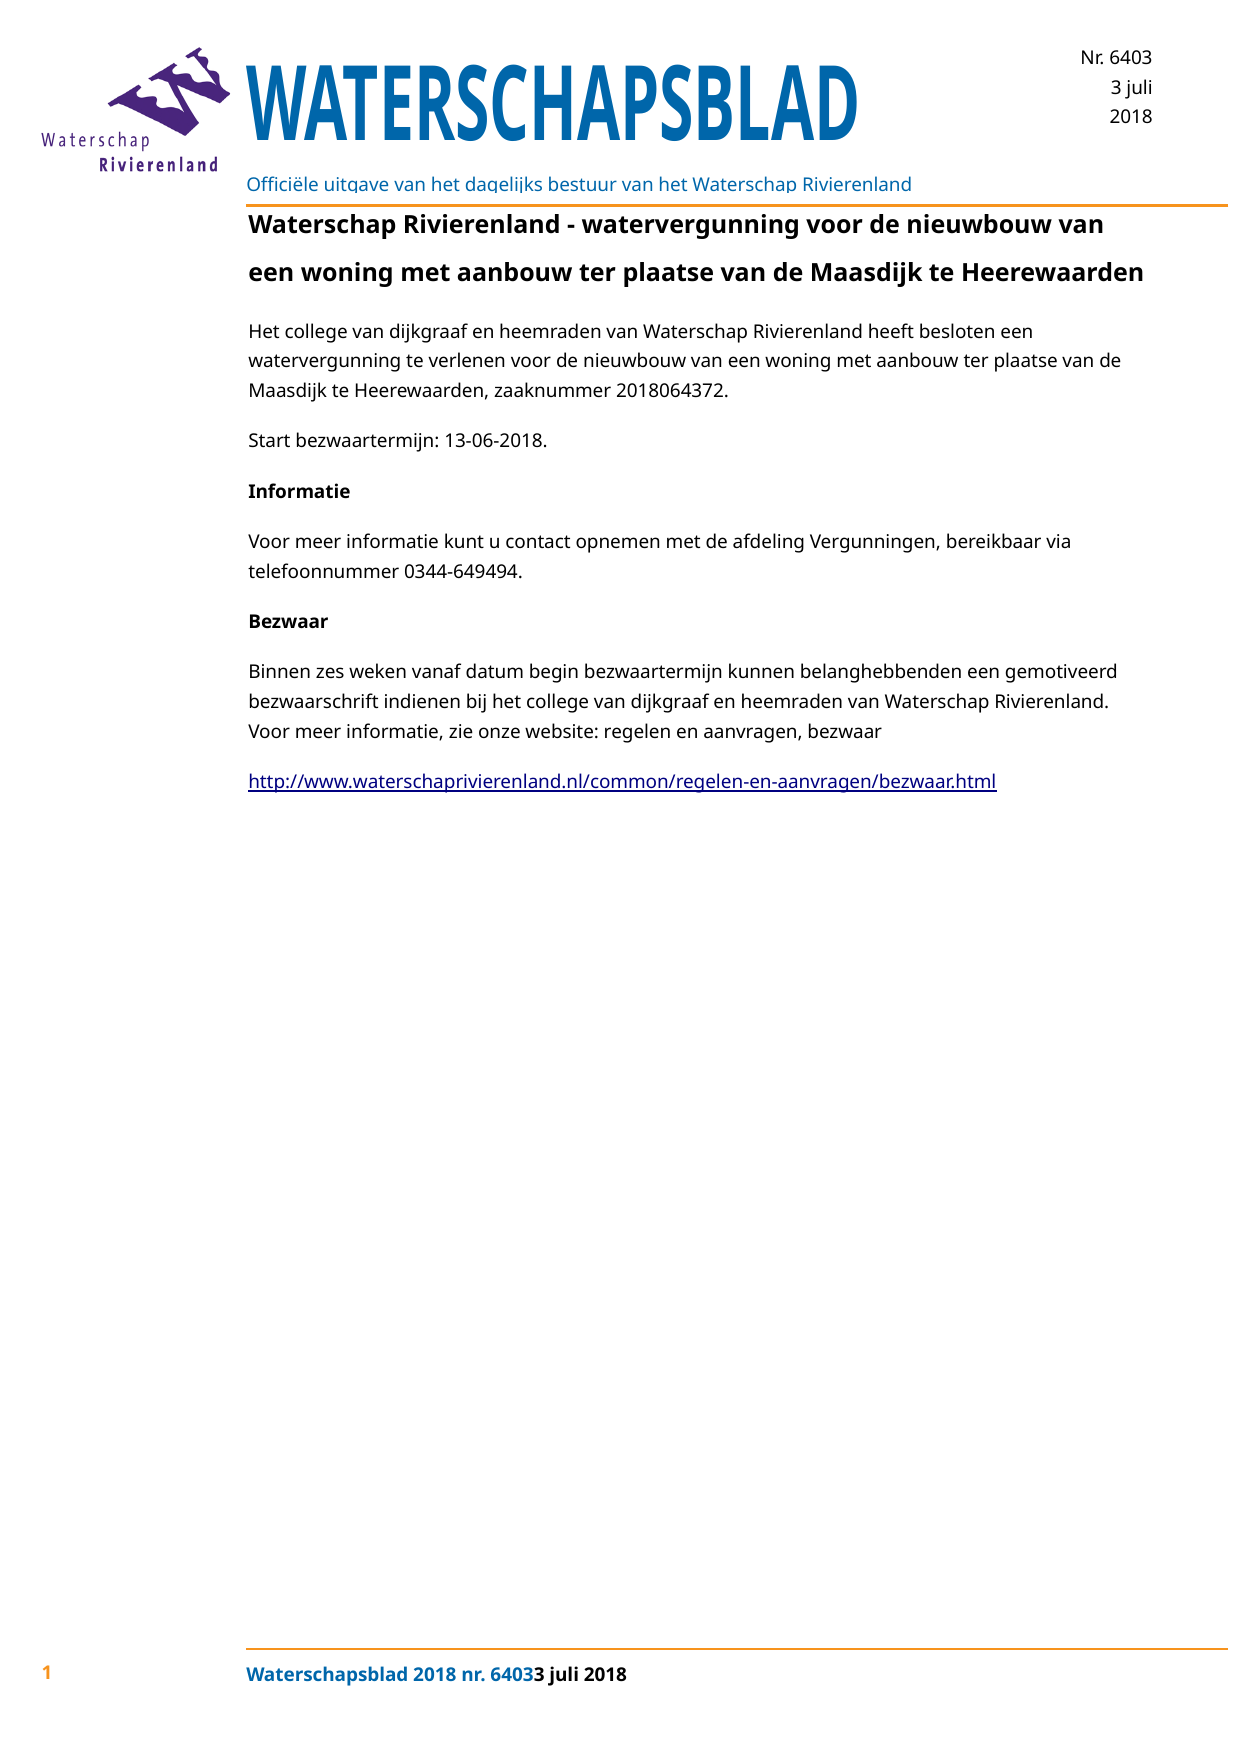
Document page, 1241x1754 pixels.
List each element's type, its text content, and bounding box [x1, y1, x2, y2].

text Voor meer informatie kunt u contact opnemen met de afdeling Vergunningen, bereikbaar via telefoonnummer 0344-649494. [248, 528, 1152, 584]
text Binnen zes weken vanaf datum begin bezwaartermijn kunnen belanghebbenden een gemotiveerd bezwaarschrift indienen bij het college van dijkgraaf en heemraden van Waterschap Rivierenland. Voor meer informatie, zie onze website: regelen en aanvragen, bezwaar [248, 659, 1152, 744]
text Waterschap Rivierenland - watervergunning voor de nieuwbouw van een woning met aanbouw ter plaatse van de Maasdijk te Heerewaarden [248, 207, 1152, 288]
text http://www.waterschaprivierenland.nl/common/regelen-en-aanvragen/bezwaar.html [248, 768, 1152, 794]
text Het college van dijkgraaf en heemraden van Waterschap Rivierenland heeft besloten een watervergunning te verlenen voor de nieuwbouw van een woning met aanbouw ter plaatse van de Maasdijk te Heerewaarden, zaaknummer 2018064372. [248, 318, 1152, 403]
text Start bezwaartermijn: 13-06-2018. [248, 427, 1152, 453]
text Informatie [248, 478, 1152, 504]
picture [41, 47, 231, 172]
text Bezwaar [248, 608, 1152, 634]
